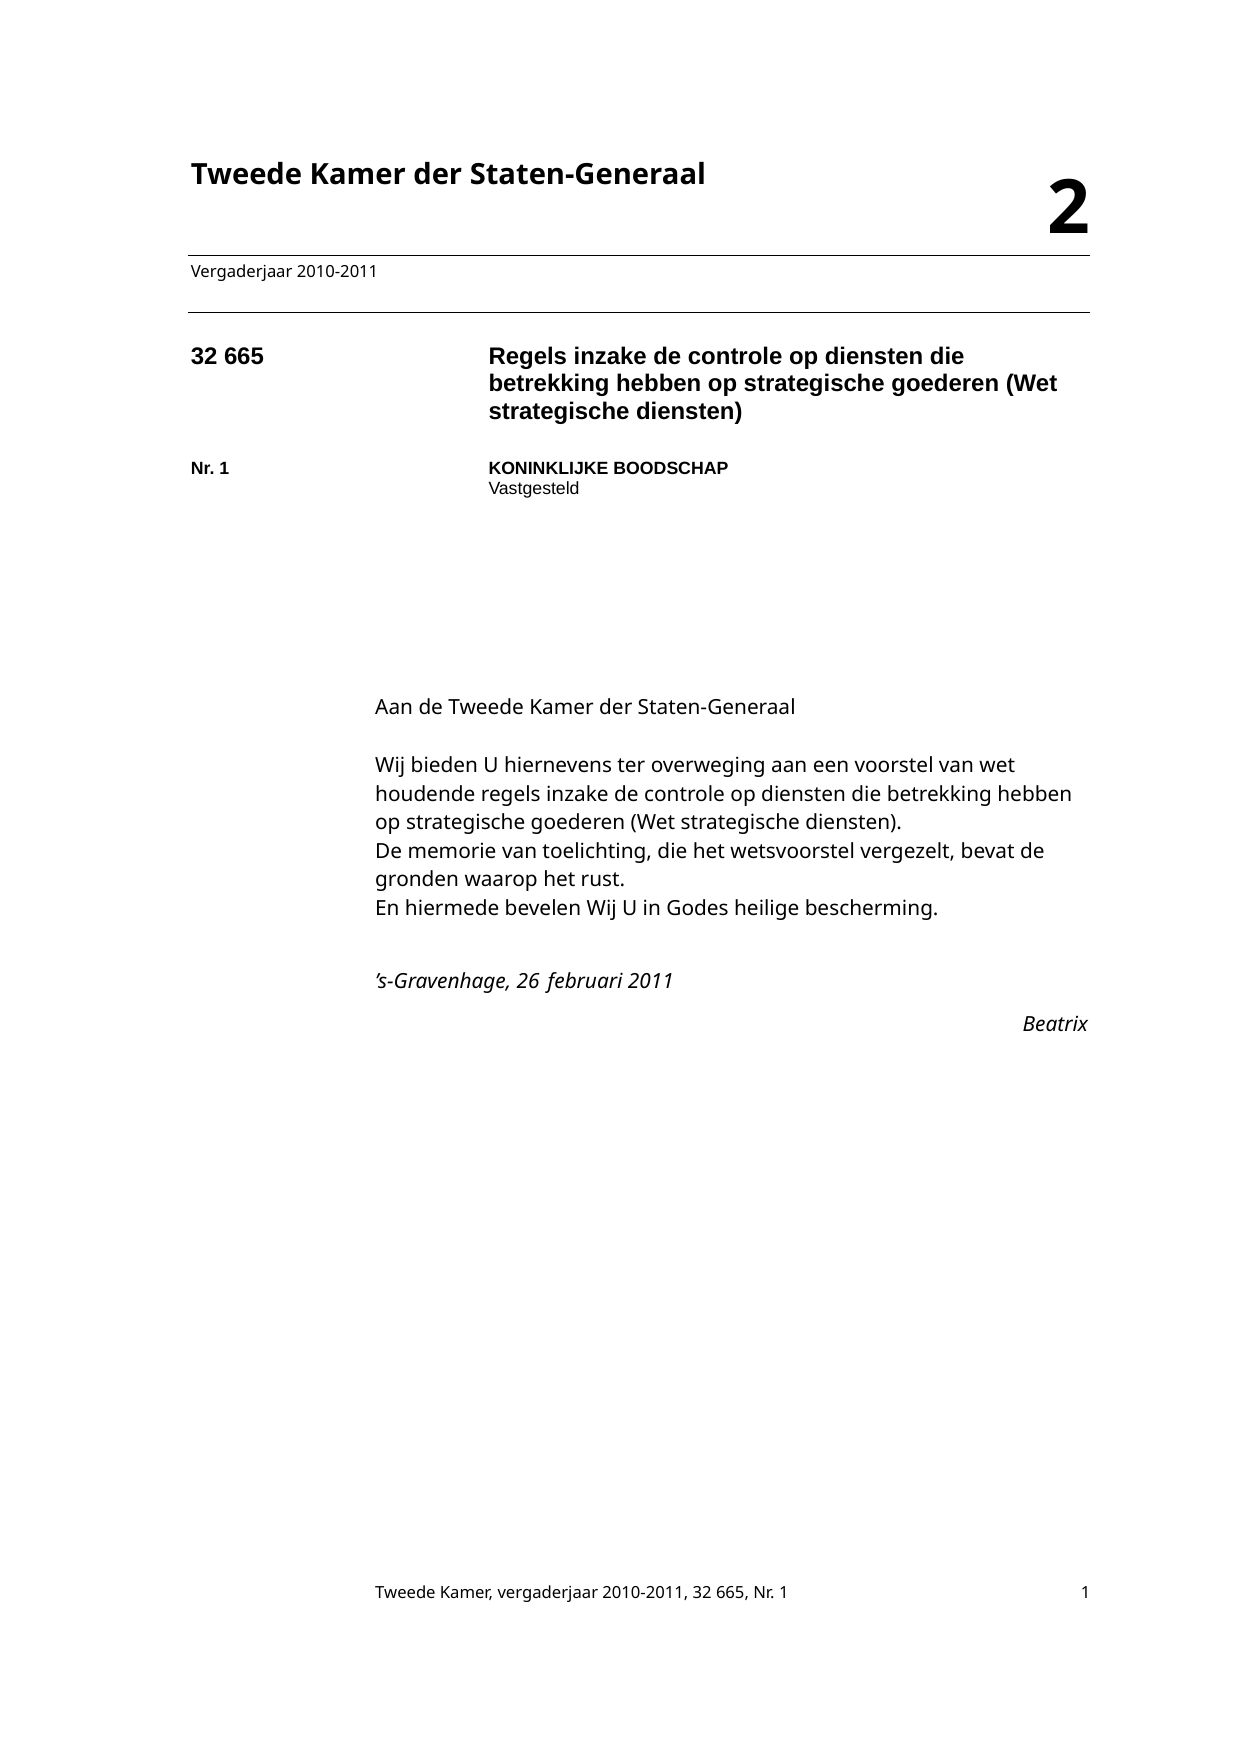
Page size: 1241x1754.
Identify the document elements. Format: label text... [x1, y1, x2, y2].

table_cell [485, 313, 1090, 339]
table_cell KONINKLIJKE BOODSCHAP Vastgesteld [485, 455, 1090, 573]
text De memorie van toelichting, die het wetsvoorstel vergezelt, bevat de gronden waarop het rust. [375, 836, 1090, 893]
table_cell Regels inzake de controle op diensten die betrekking hebben op strategische goederen (Wet strategische diensten) [485, 339, 1090, 454]
table_cell [485, 256, 1090, 312]
table_cell [188, 313, 485, 339]
text En hiermede bevelen Wij U in Godes heilige bescherming. [375, 893, 1090, 921]
text Beatrix [375, 1009, 1090, 1038]
text Aan de Tweede Kamer der Staten-Generaal [375, 692, 1090, 721]
table_header Tweede Kamer der Staten-Generaal [188, 150, 909, 255]
text Wij bieden U hiernevens ter overweging aan een voorstel van wet houdende regels inzake de controle op diensten die betrekking hebben op strategische goederen (Wet strategische diensten). [375, 751, 1090, 836]
table_cell 32 665 [188, 339, 485, 454]
table_header 2 [910, 150, 1090, 255]
text ’s-Gravenhage, 26 februari 2011 [375, 966, 1090, 994]
table_cell Nr. 1 [188, 455, 485, 573]
table_cell Vergaderjaar 2010-2011 [188, 256, 485, 312]
